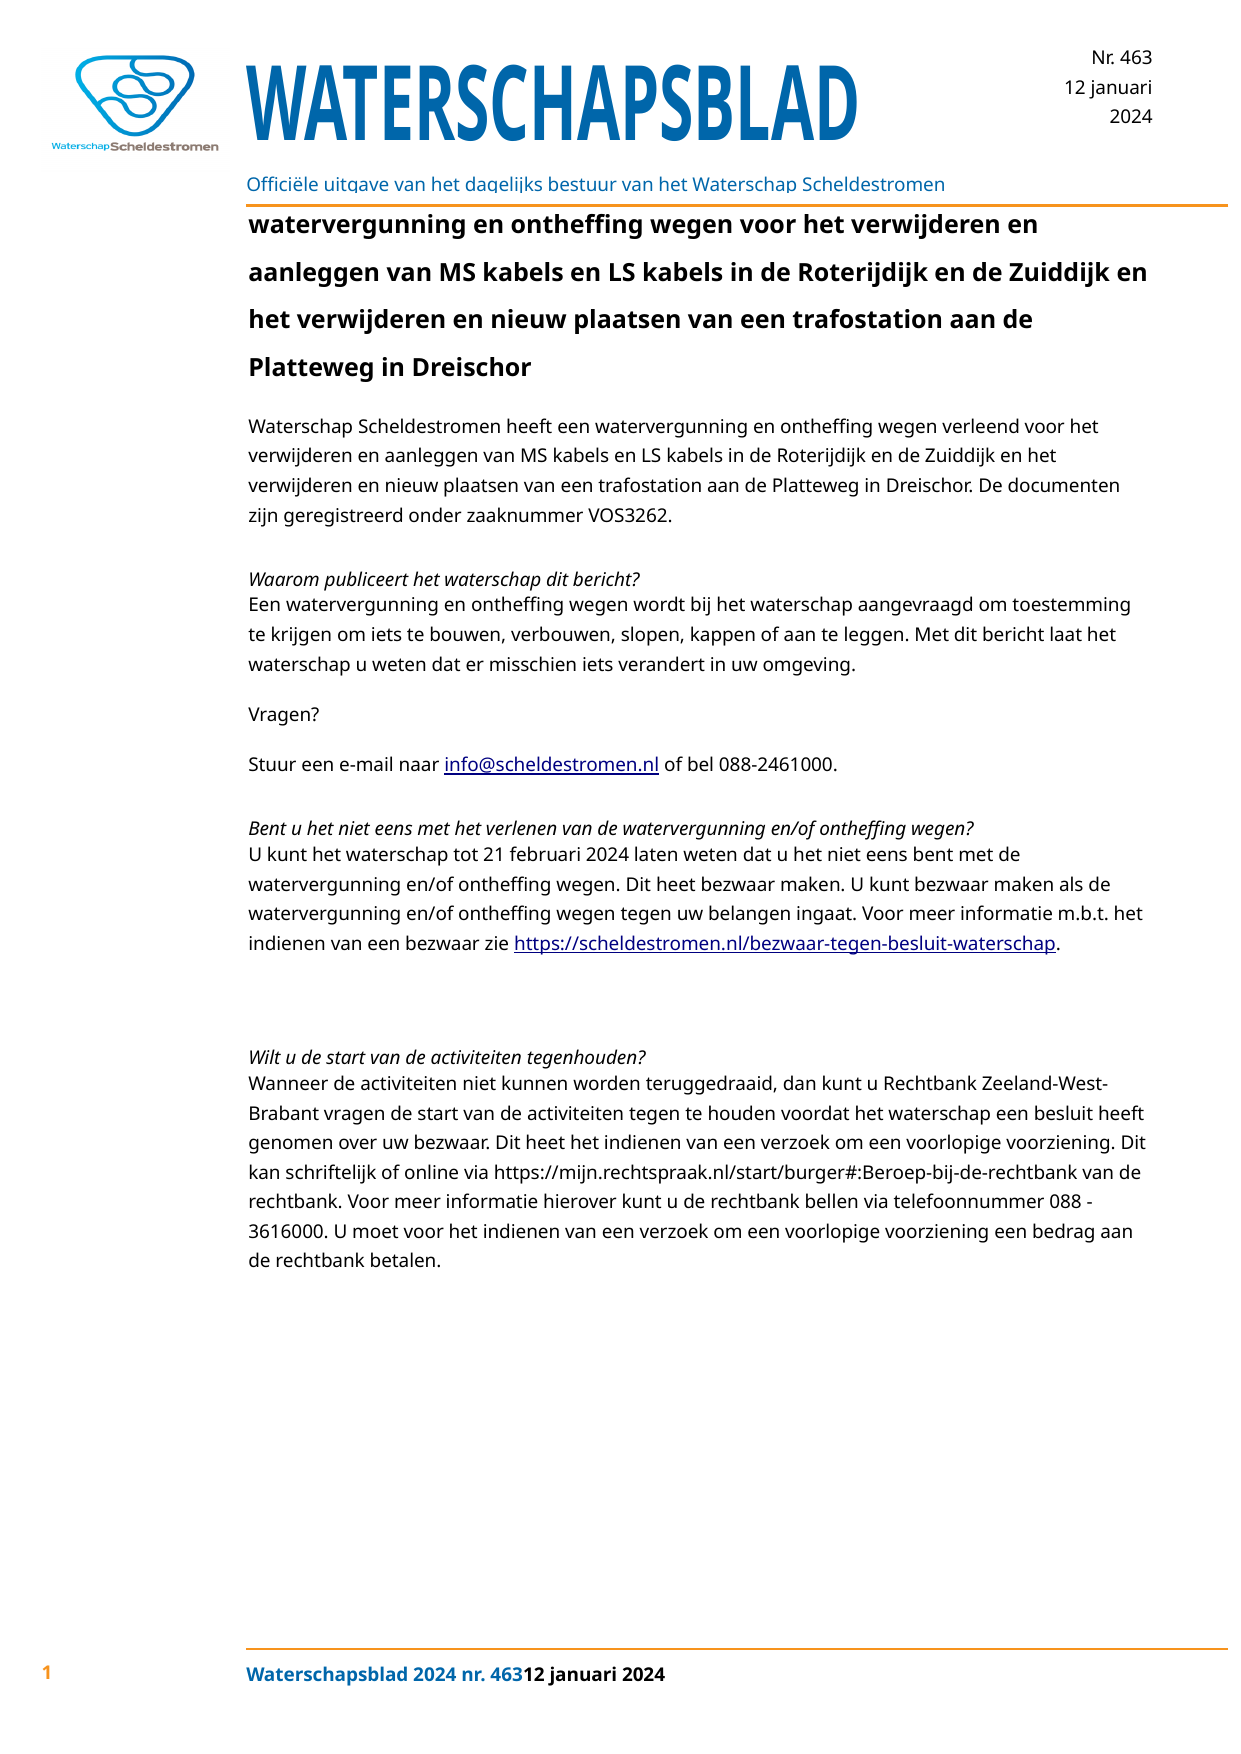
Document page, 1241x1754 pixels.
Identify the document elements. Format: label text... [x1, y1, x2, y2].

text Waterschap Scheldestromen heeft een watervergunning en ontheffing wegen verleend voor het verwijderen en aanleggen van MS kabels en LS kabels in de Roterijdijk en de Zuiddijk en het verwijderen en nieuw plaatsen van een trafostation aan de Platteweg in Dreischor. De documenten zijn geregistreerd onder zaaknummer VOS3262. [248, 413, 1152, 528]
text Stuur een e-mail naar info@scheldestromen.nl of bel 088-2461000. [248, 752, 1152, 777]
text Waarom publiceert het waterschap dit bericht? [248, 566, 1152, 592]
text Wanneer de activiteiten niet kunnen worden teruggedraaid, dan kunt u Rechtbank Zeeland-West-Brabant vragen de start van de activiteiten tegen te houden voordat het waterschap een besluit heeft genomen over uw bezwaar. Dit heet het indienen van een verzoek om een voorlopige voorziening. Dit kan schriftelijk of online via https://mijn.rechtspraak.nl/start/burger#:Beroep-bij-de-rechtbank van de rechtbank. Voor meer informatie hierover kunt u de rechtbank bellen via telefoonnummer 088 - 3616000. U moet voor het indienen van een verzoek om een voorlopige voorziening een bedrag aan de rechtbank betalen. [248, 1070, 1152, 1273]
text Wilt u de start van de activiteiten tegenhouden? [248, 1044, 1152, 1070]
text Bent u het niet eens met het verlenen van de watervergunning en/of ontheffing wegen? [248, 816, 1152, 841]
text U kunt het waterschap tot 21 februari 2024 laten weten dat u het niet eens bent met de watervergunning en/of ontheffing wegen. Dit heet bezwaar maken. U kunt bezwaar maken als de watervergunning en/of ontheffing wegen tegen uw belangen ingaat. Voor meer informatie m.b.t. het indienen van een bezwaar zie https://scheldestromen.nl/bezwaar-tegen-besluit-waterschap. [248, 841, 1152, 956]
text watervergunning en ontheffing wegen voor het verwijderen en aanleggen van MS kabels en LS kabels in de Roterijdijk en de Zuiddijk en het verwijderen en nieuw plaatsen van een trafostation aan de Platteweg in Dreischor [248, 207, 1152, 384]
picture [41, 47, 231, 172]
text Vragen? [248, 701, 1152, 727]
text Een watervergunning en ontheffing wegen wordt bij het waterschap aangevraagd om toestemming te krijgen om iets te bouwen, verbouwen, slopen, kappen of aan te leggen. Met dit bericht laat het waterschap u weten dat er misschien iets verandert in uw omgeving. [248, 592, 1152, 676]
